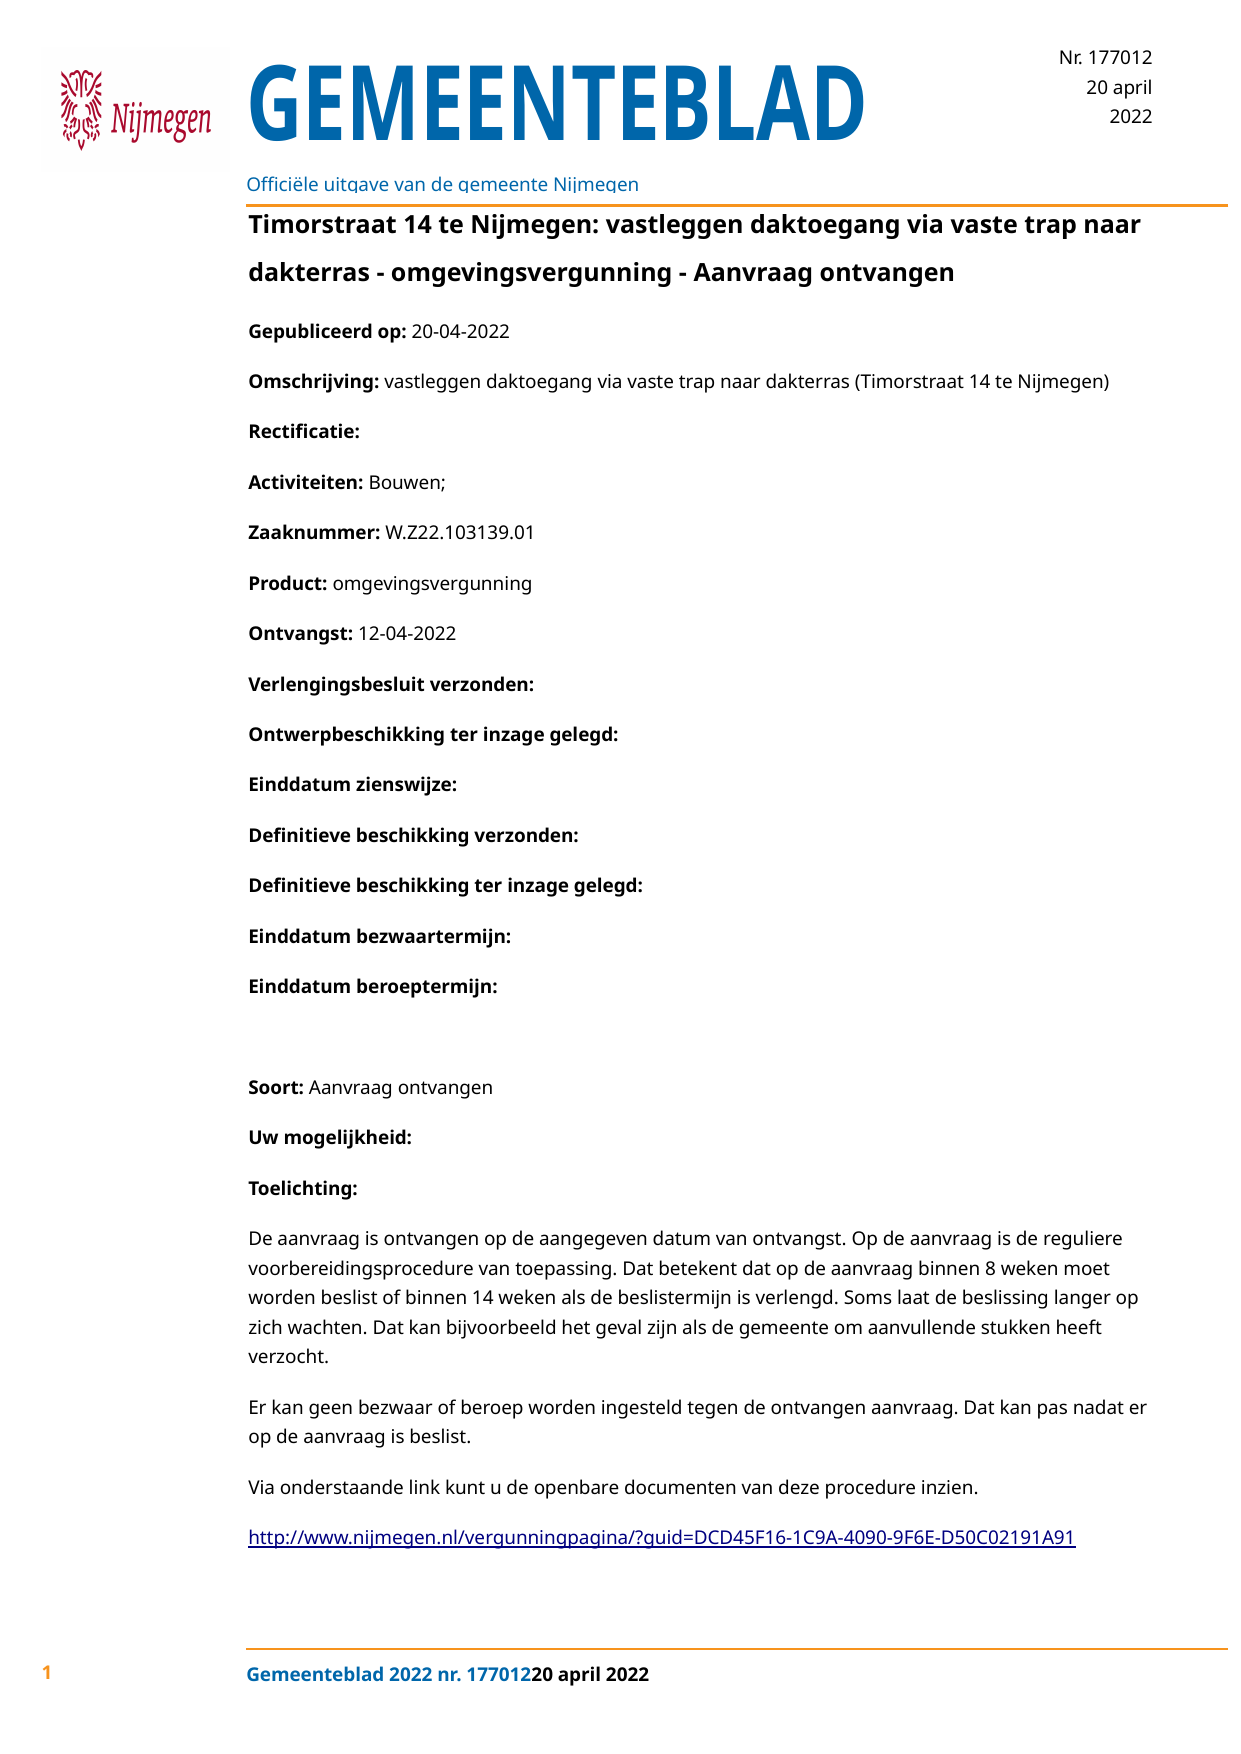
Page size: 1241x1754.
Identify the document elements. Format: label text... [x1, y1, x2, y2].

text Einddatum beroeptermijn: [248, 973, 1152, 999]
text Via onderstaande link kunt u de openbare documenten van deze procedure inzien. [248, 1474, 1152, 1500]
text http://www.nijmegen.nl/vergunningpagina/?guid=DCD45F16-1C9A-4090-9F6E-D50C02191A91 [248, 1524, 1152, 1550]
text Omschrijving: vastleggen daktoegang via vaste trap naar dakterras (Timorstraat 14 te Nijmegen) [248, 368, 1152, 394]
text Activiteiten: Bouwen; [248, 469, 1152, 495]
text Uw mogelijkheid: [248, 1124, 1152, 1150]
picture [41, 47, 231, 172]
text Gepubliceerd op: 20-04-2022 [248, 318, 1152, 344]
text Ontvangst: 12-04-2022 [248, 620, 1152, 646]
text Timorstraat 14 te Nijmegen: vastleggen daktoegang via vaste trap naar dakterras - omgevingsvergunning - Aanvraag ontvangen [248, 207, 1152, 288]
text Soort: Aanvraag ontvangen [248, 1074, 1152, 1100]
text De aanvraag is ontvangen op de aangegeven datum van ontvangst. Op de aanvraag is de reguliere voorbereidingsprocedure van toepassing. Dat betekent dat op de aanvraag binnen 8 weken moet worden beslist of binnen 14 weken als de beslistermijn is verlengd. Soms laat de beslissing langer op zich wachten. Dat kan bijvoorbeeld het geval zijn als de gemeente om aanvullende stukken heeft verzocht. [248, 1225, 1152, 1369]
text Einddatum zienswijze: [248, 772, 1152, 797]
text Ontwerpbeschikking ter inzage gelegd: [248, 721, 1152, 747]
text Rectificatie: [248, 419, 1152, 444]
text Definitieve beschikking ter inzage gelegd: [248, 872, 1152, 898]
text Toelichting: [248, 1175, 1152, 1201]
text Product: omgevingsvergunning [248, 570, 1152, 596]
text Zaaknummer: W.Z22.103139.01 [248, 519, 1152, 545]
text Definitieve beschikking verzonden: [248, 822, 1152, 848]
text Verlengingsbesluit verzonden: [248, 671, 1152, 697]
text Er kan geen bezwaar of beroep worden ingesteld tegen de ontvangen aanvraag. Dat kan pas nadat er op de aanvraag is beslist. [248, 1394, 1152, 1449]
text Einddatum bezwaartermijn: [248, 923, 1152, 949]
